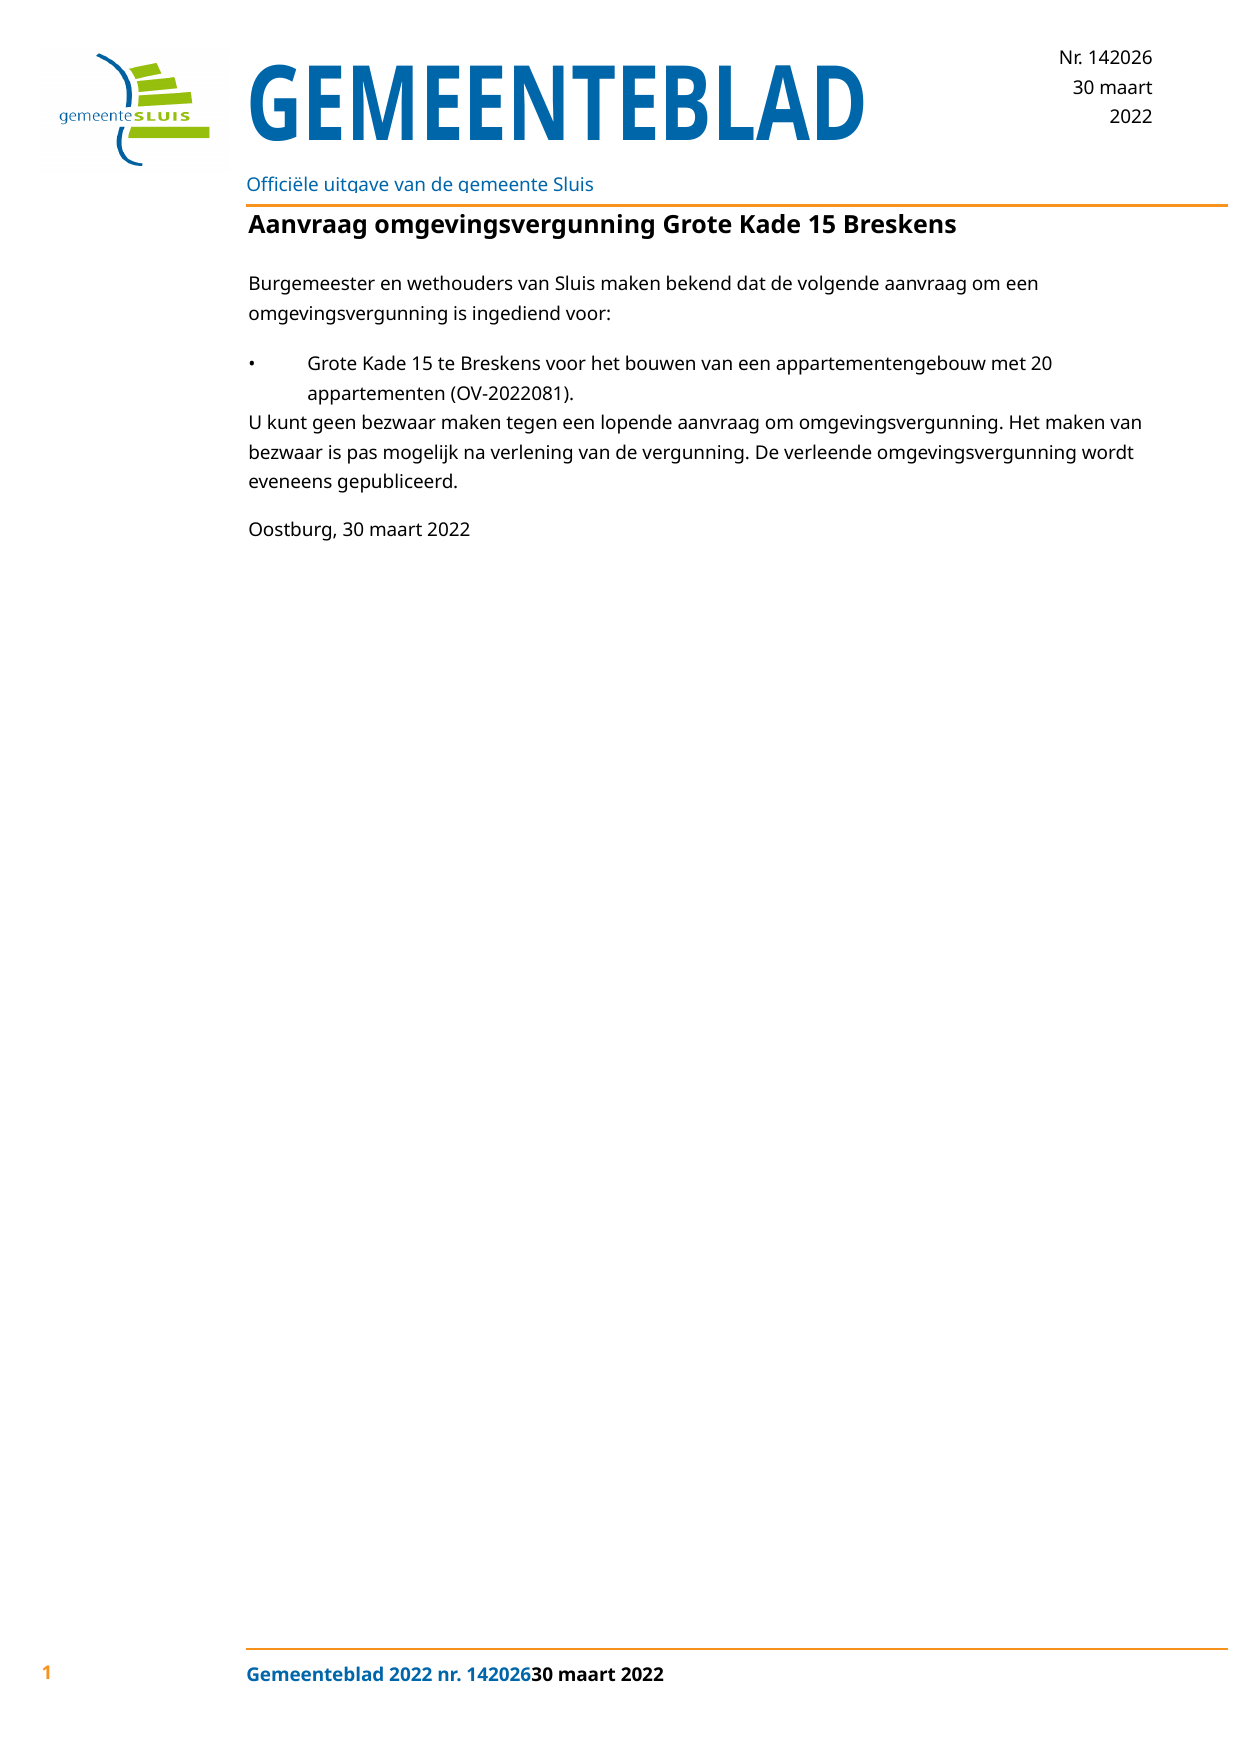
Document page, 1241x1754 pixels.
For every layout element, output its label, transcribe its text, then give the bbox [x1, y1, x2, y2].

text U kunt geen bezwaar maken tegen een lopende aanvraag om omgevingsvergunning. Het maken van bezwaar is pas mogelijk na verlening van de vergunning. De verleende omgevingsvergunning wordt eveneens gepubliceerd. [248, 409, 1152, 494]
text Burgemeester en wethouders van Sluis maken bekend dat de volgende aanvraag om een omgevingsvergunning is ingediend voor: [248, 270, 1152, 326]
text Oostburg, 30 maart 2022 [248, 516, 1152, 542]
text Aanvraag omgevingsvergunning Grote Kade 15 Breskens [248, 207, 1152, 241]
list Grote Kade 15 te Breskens voor het bouwen van een appartementengebouw met 20 appartementen (OV-2022081). [248, 350, 1152, 406]
picture [41, 47, 231, 172]
